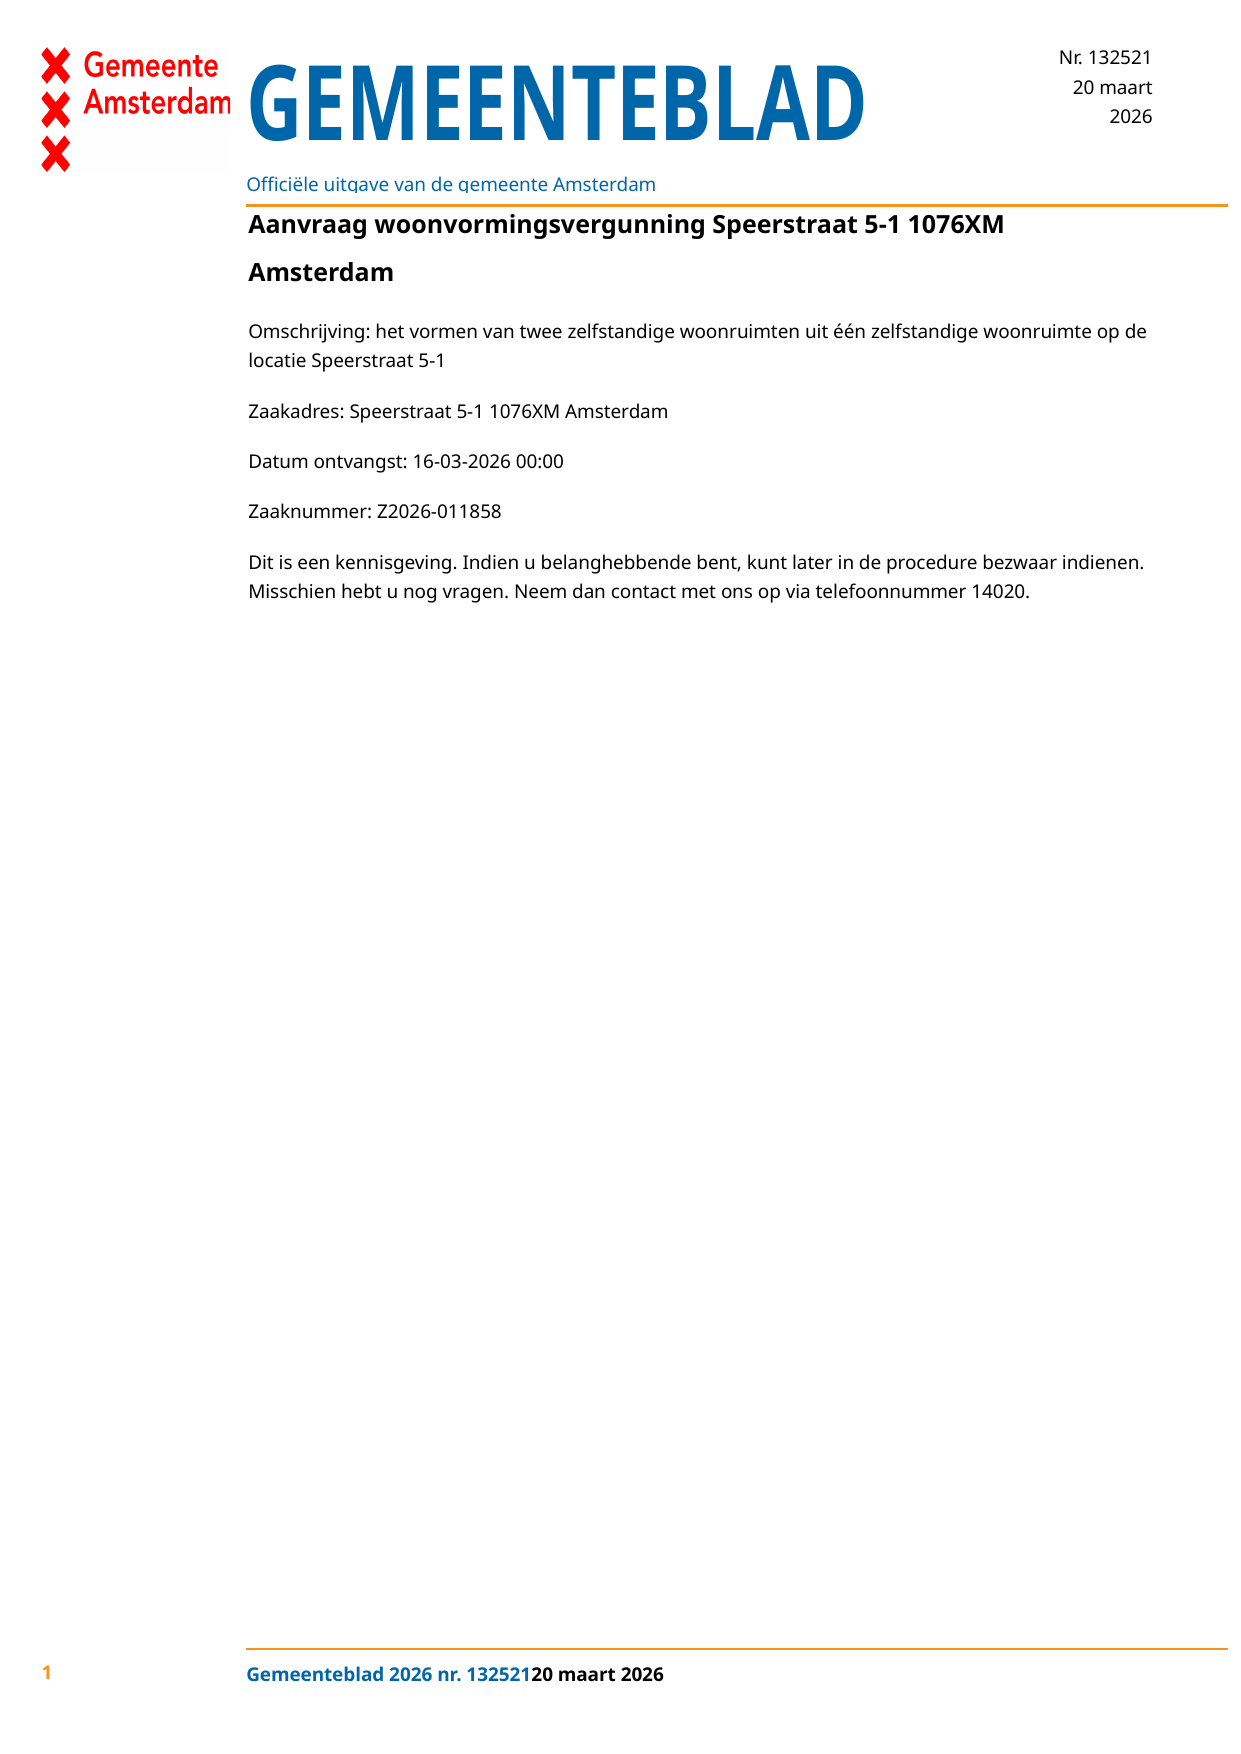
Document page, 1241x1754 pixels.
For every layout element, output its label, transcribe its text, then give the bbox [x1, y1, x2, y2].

text Omschrijving: het vormen van twee zelfstandige woonruimten uit één zelfstandige woonruimte op de locatie Speerstraat 5-1 [248, 318, 1152, 373]
text Aanvraag woonvormingsvergunning Speerstraat 5-1 1076XM Amsterdam [248, 207, 1152, 288]
picture [41, 47, 231, 172]
text Zaaknummer: Z2026-011858 [248, 499, 1152, 524]
text Datum ontvangst: 16-03-2026 00:00 [248, 448, 1152, 474]
text Zaakadres: Speerstraat 5-1 1076XM Amsterdam [248, 398, 1152, 424]
text Dit is een kennisgeving. Indien u belanghebbende bent, kunt later in de procedure bezwaar indienen. Misschien hebt u nog vragen. Neem dan contact met ons op via telefoonnummer 14020. [248, 549, 1152, 604]
